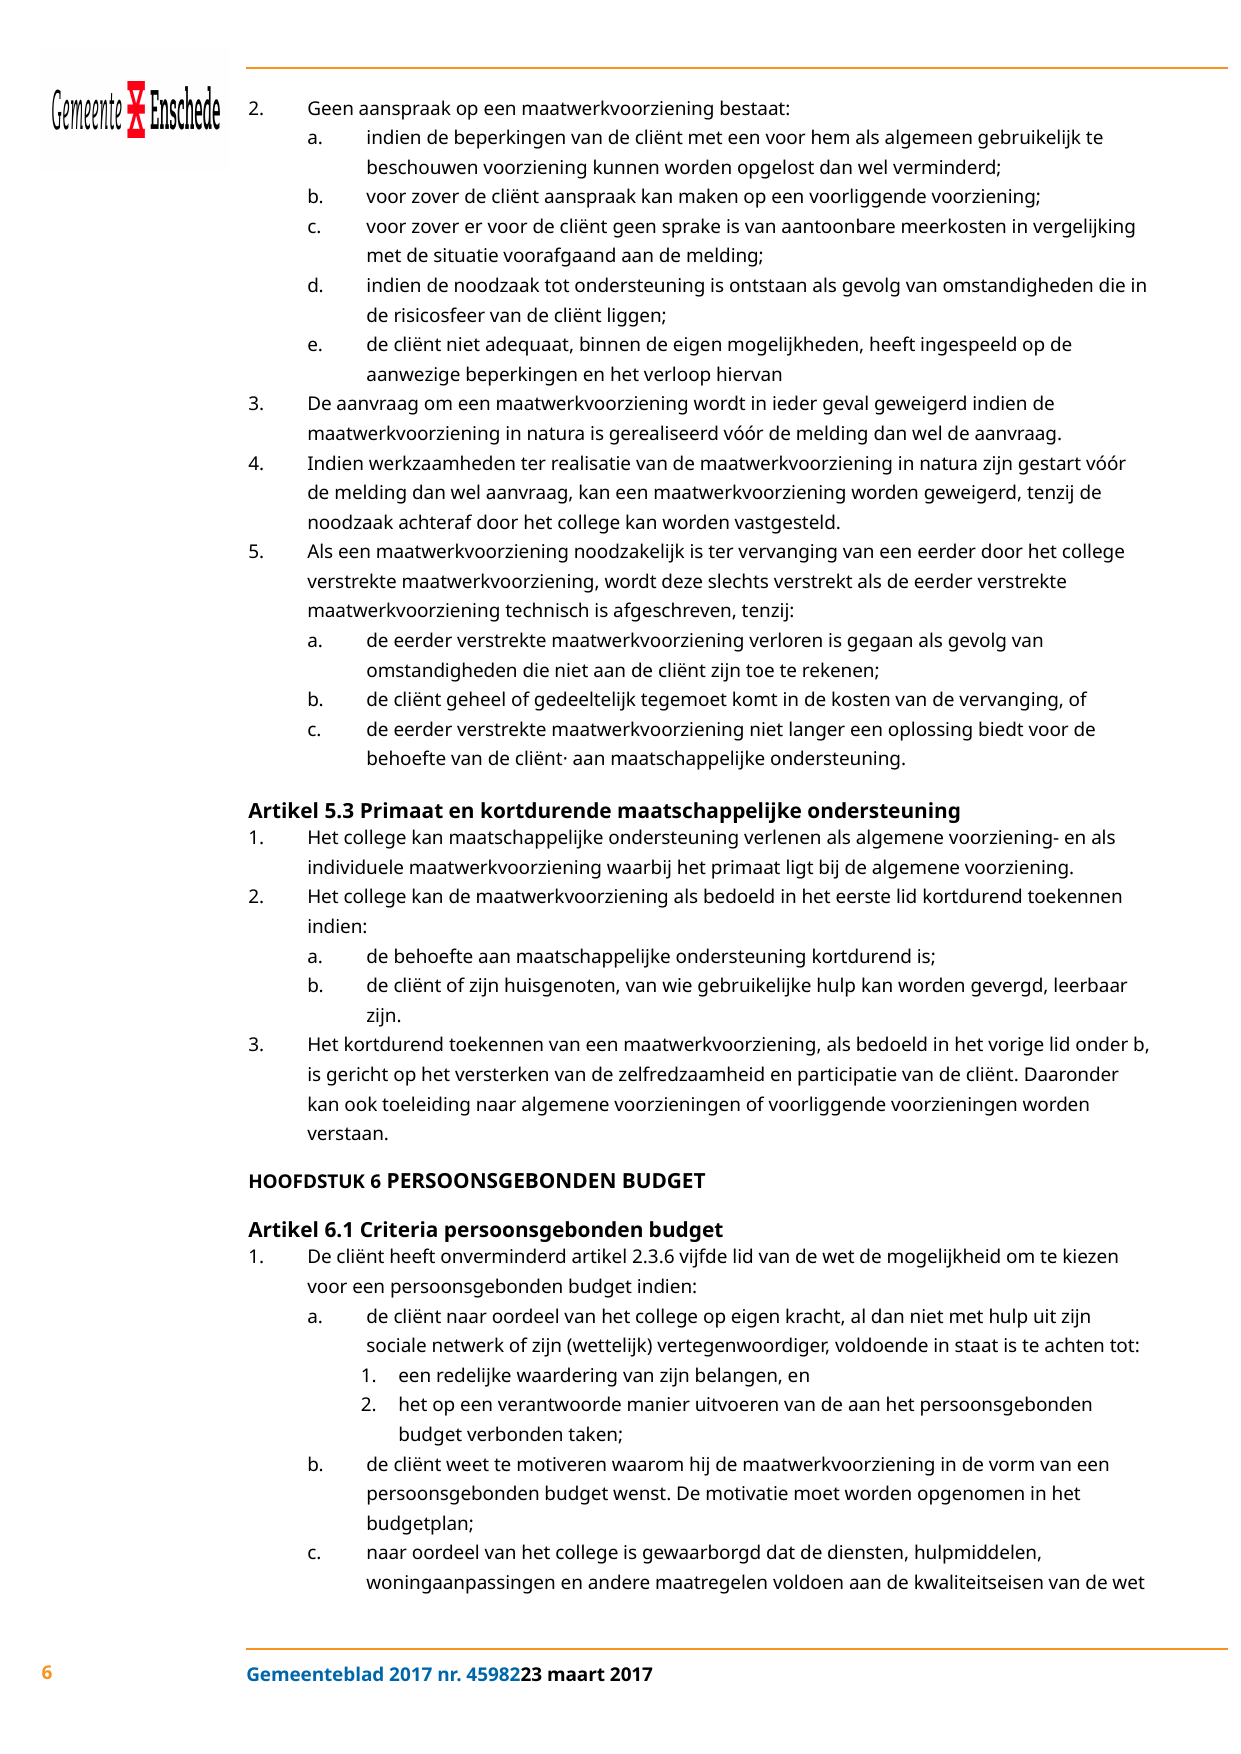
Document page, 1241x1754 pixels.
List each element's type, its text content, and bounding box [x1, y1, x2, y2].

list de cliënt niet adequaat, binnen de eigen mogelijkheden, heeft ingespeeld op de aanwezige beperkingen en het verloop hiervan [307, 331, 1152, 387]
list het op een verantwoorde manier uitvoeren van de aan het persoonsgebonden budget verbonden taken; [361, 1392, 1152, 1447]
list de behoefte aan maatschappelijke ondersteuning kortdurend is; [307, 943, 1152, 968]
list Indien werkzaamheden ter realisatie van de maatwerkvoorziening in natura zijn gestart vóór de melding dan wel aanvraag, kan een maatwerkvoorziening worden geweigerd, tenzij de noodzaak achteraf door het college kan worden vastgesteld. [248, 450, 1152, 535]
list De aanvraag om een maatwerkvoorziening wordt in ieder geval geweigerd indien de maatwerkvoorziening in natura is gerealiseerd vóór de melding dan wel de aanvraag. [248, 391, 1152, 446]
list voor zover de cliënt aanspraak kan maken op een voorliggende voorziening; [307, 183, 1152, 209]
list De cliënt heeft onverminderd artikel 2.3.6 vijfde lid van de wet de mogelijkheid om te kiezen voor een persoonsgebonden budget indien: [248, 1244, 1152, 1299]
list de cliënt geheel of gedeeltelijk tegemoet komt in de kosten van de vervanging, of [307, 686, 1152, 712]
list Het college kan de maatwerkvoorziening als bedoeld in het eerste lid kortdurend toekennen indien: [248, 884, 1152, 939]
list de cliënt naar oordeel van het college op eigen kracht, al dan niet met hulp uit zijn sociale netwerk of zijn (wettelijk) vertegenwoordiger, voldoende in staat is te achten tot: [307, 1303, 1152, 1358]
list de eerder verstrekte maatwerkvoorziening verloren is gegaan als gevolg van omstandigheden die niet aan de cliënt zijn toe te rekenen; [307, 627, 1152, 683]
list de cliënt weet te motiveren waarom hij de maatwerkvoorziening in de vorm van een persoonsgebonden budget wenst. De motivatie moet worden opgenomen in het budgetplan; [307, 1451, 1152, 1536]
list Geen aanspraak op een maatwerkvoorziening bestaat: [248, 95, 1152, 121]
text HOOFDSTUK 6 PERSOONSGEBONDEN BUDGET [248, 1166, 1152, 1194]
list Het college kan maatschappelijke ondersteuning verlenen als algemene voorziening- en als individuele maatwerkvoorziening waarbij het primaat ligt bij de algemene voorziening. [248, 824, 1152, 880]
list indien de noodzaak tot ondersteuning is ontstaan als gevolg van omstandigheden die in de risicosfeer van de cliënt liggen; [307, 272, 1152, 328]
list indien de beperkingen van de cliënt met een voor hem als algemeen gebruikelijk te beschouwen voorziening kunnen worden opgelost dan wel verminderd; [307, 124, 1152, 180]
list de cliënt of zijn huisgenoten, van wie gebruikelijke hulp kan worden gevergd, leerbaar zijn. [307, 972, 1152, 1028]
list Het kortdurend toekennen van een maatwerkvoorziening, als bedoeld in het vorige lid onder b, is gericht op het versterken van de zelfredzaamheid en participatie van de cliënt. Daaronder kan ook toeleiding naar algemene voorzieningen of voorliggende voorzieningen worden verstaan. [248, 1032, 1152, 1146]
text Artikel 6.1 Criteria persoonsgebonden budget [248, 1215, 1152, 1244]
list Als een maatwerkvoorziening noodzakelijk is ter vervanging van een eerder door het college verstrekte maatwerkvoorziening, wordt deze slechts verstrekt als de eerder verstrekte maatwerkvoorziening technisch is afgeschreven, tenzij: [248, 538, 1152, 623]
list de eerder verstrekte maatwerkvoorziening niet langer een oplossing biedt voor de behoefte van de cliënt· aan maatschappelijke ondersteuning. [307, 716, 1152, 771]
list voor zover er voor de cliënt geen sprake is van aantoonbare meerkosten in vergelijking met de situatie voorafgaand aan de melding; [307, 213, 1152, 268]
list naar oordeel van het college is gewaarborgd dat de diensten, hulpmiddelen, woningaanpassingen en andere maatregelen voldoen aan de kwaliteitseisen van de wet [307, 1539, 1152, 1595]
list een redelijke waardering van zijn belangen, en [361, 1362, 1152, 1388]
text Artikel 5.3 Primaat en kortdurende maatschappelijke ondersteuning [248, 796, 1152, 824]
picture [41, 47, 231, 172]
